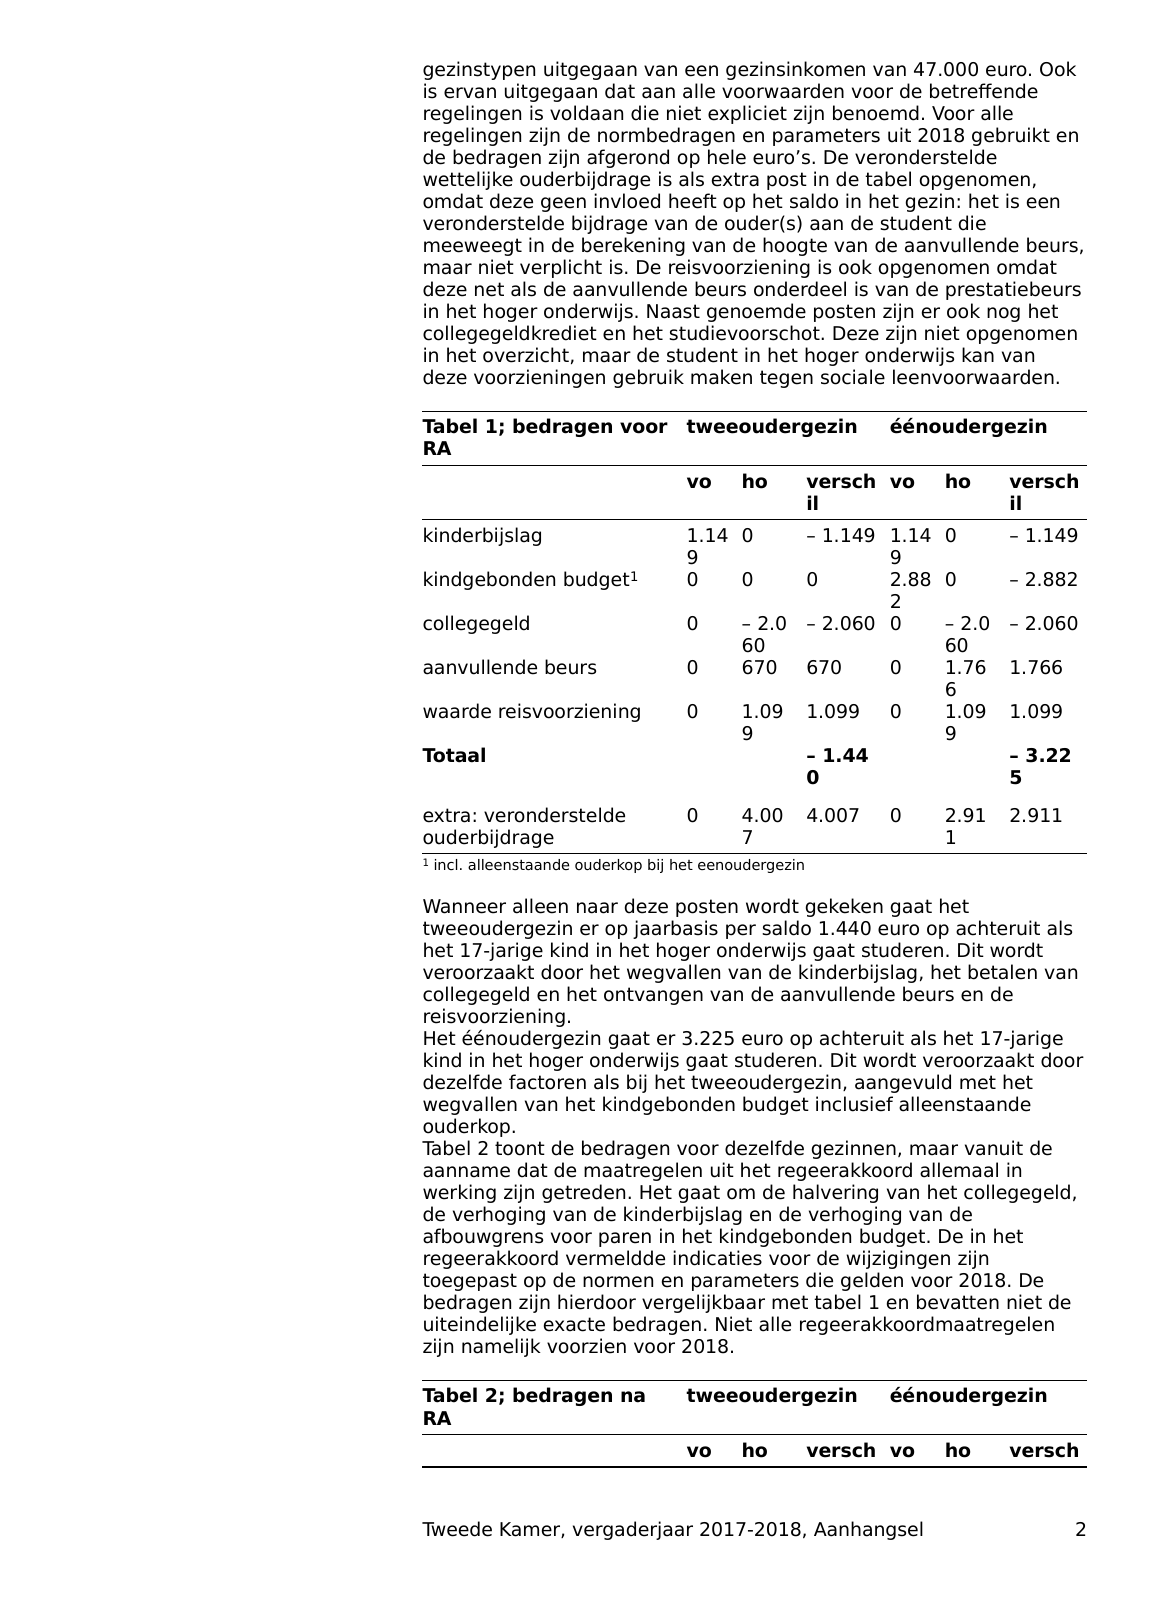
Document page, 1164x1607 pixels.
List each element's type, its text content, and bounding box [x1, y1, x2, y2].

table_cell 4.007 [736, 805, 800, 853]
table_cell – 1.149 [800, 520, 883, 569]
table_cell ho [736, 466, 800, 519]
table_cell kinderbijslag [422, 520, 680, 569]
table_cell 0 [884, 657, 939, 701]
table_cell 1.099 [1003, 701, 1087, 745]
table_cell [680, 789, 736, 804]
table_header tweeoudergezin [680, 412, 883, 465]
table_cell – 2.060 [939, 613, 1003, 657]
table_cell [800, 789, 883, 804]
table_cell 0 [800, 569, 883, 613]
table_cell vo [680, 1435, 736, 1466]
table_cell [422, 466, 680, 519]
table_cell verschil [1003, 466, 1087, 519]
table_cell [680, 745, 736, 789]
table_cell – 3.225 [1003, 745, 1087, 789]
table_cell [736, 789, 800, 804]
table_cell – 1.440 [800, 745, 883, 789]
table_cell – 2.060 [1003, 613, 1087, 657]
table_cell 0 [939, 569, 1003, 613]
table_cell kindgebonden budget1 [422, 569, 680, 613]
table_cell 1.766 [939, 657, 1003, 701]
table_cell versch [800, 1435, 883, 1466]
table_cell extra: veronderstelde ouderbijdrage [422, 805, 680, 853]
table_cell [884, 789, 939, 804]
table_cell [1003, 789, 1087, 804]
table_cell 0 [884, 805, 939, 853]
table_cell 0 [680, 613, 736, 657]
table_cell 0 [736, 520, 800, 569]
table_cell 1.149 [884, 520, 939, 569]
table_cell 670 [800, 657, 883, 701]
table_cell vo [680, 466, 736, 519]
table_cell 0 [884, 613, 939, 657]
table_cell [939, 745, 1003, 789]
table_cell 1.099 [939, 701, 1003, 745]
table_cell – 1.149 [1003, 520, 1087, 569]
table_cell 0 [736, 569, 800, 613]
table_cell aanvullende beurs [422, 657, 680, 701]
table_cell 2.911 [1003, 805, 1087, 853]
table_cell 670 [736, 657, 800, 701]
table_cell versch [1003, 1435, 1087, 1466]
table_cell [736, 745, 800, 789]
table_cell waarde reisvoorziening [422, 701, 680, 745]
table_cell vo [884, 1435, 939, 1466]
table_cell – 2.060 [800, 613, 883, 657]
table_cell 0 [680, 569, 736, 613]
table_cell 1.099 [736, 701, 800, 745]
table_cell 4.007 [800, 805, 883, 853]
table_cell [422, 789, 680, 804]
text Wanneer alleen naar deze posten wordt gekeken gaat het tweeoudergezin er op jaarbasis per saldo 1.440 euro op achteruit als het 17-jarige kind in het hoger onderwijs gaat studeren. Dit wordt veroorzaakt door het wegvallen van de kinderbijslag, het betalen van collegegeld en het ontvangen van de aanvullende beurs en de reisvoorziening. [422, 896, 1087, 1028]
table_cell ho [736, 1435, 800, 1466]
table_header Tabel 2; bedragen na RA [422, 1381, 680, 1434]
table_header tweeoudergezin [680, 1381, 883, 1434]
table_cell 0 [680, 701, 736, 745]
table_cell 0 [939, 520, 1003, 569]
table_cell ho [939, 1435, 1003, 1466]
table_cell 2.882 [884, 569, 939, 613]
table_cell 0 [680, 657, 736, 701]
table_cell verschil [800, 466, 883, 519]
table_cell 1.099 [800, 701, 883, 745]
table_header Tabel 1; bedragen voor RA [422, 412, 680, 465]
table_cell 2.911 [939, 805, 1003, 853]
table_cell [422, 1435, 680, 1466]
table_cell collegegeld [422, 613, 680, 657]
table_cell 0 [680, 805, 736, 853]
table_cell [884, 745, 939, 789]
table_cell 1 incl. alleenstaande ouderkop bij het eenoudergezin [422, 854, 1087, 874]
table_cell – 2.882 [1003, 569, 1087, 613]
table_cell [939, 789, 1003, 804]
table_cell 0 [884, 701, 939, 745]
text gezinstypen uitgegaan van een gezinsinkomen van 47.000 euro. Ook is ervan uitgegaan dat aan alle voorwaarden voor de betreffende regelingen is voldaan die niet expliciet zijn benoemd. Voor alle regelingen zijn de normbedragen en parameters uit 2018 gebruikt en de bedragen zijn afgerond op hele euro’s. De veronderstelde wettelijke ouderbijdrage is als extra post in de tabel opgenomen, omdat deze geen invloed heeft op het saldo in het gezin: het is een veronderstelde bijdrage van de ouder(s) aan de student die meeweegt in de berekening van de hoogte van de aanvullende beurs, maar niet verplicht is. De reisvoorziening is ook opgenomen omdat deze net als de aanvullende beurs onderdeel is van de prestatiebeurs in het hoger onderwijs. Naast genoemde posten zijn er ook nog het collegegeldkrediet en het studievoorschot. Deze zijn niet opgenomen in het overzicht, maar de student in het hoger onderwijs kan van deze voorzieningen gebruik maken tegen sociale leenvoorwaarden. [422, 59, 1087, 389]
table_cell Totaal [422, 745, 680, 789]
table_cell – 2.060 [736, 613, 800, 657]
table_cell 1.149 [680, 520, 736, 569]
text Tabel 2 toont de bedragen voor dezelfde gezinnen, maar vanuit de aanname dat de maatregelen uit het regeerakkoord allemaal in werking zijn getreden. Het gaat om de halvering van het collegegeld, de verhoging van de kinderbijslag en de verhoging van de afbouwgrens voor paren in het kindgebonden budget. De in het regeerakkoord vermeldde indicaties voor de wijzigingen zijn toegepast op de normen en parameters die gelden voor 2018. De bedragen zijn hierdoor vergelijkbaar met tabel 1 en bevatten niet de uiteindelijke exacte bedragen. Niet alle regeerakkoordmaatregelen zijn namelijk voorzien voor 2018. [422, 1138, 1087, 1358]
table_header éénoudergezin [884, 412, 1087, 465]
table_cell ho [939, 466, 1003, 519]
table_cell vo [884, 466, 939, 519]
table_cell 1.766 [1003, 657, 1087, 701]
table_header éénoudergezin [884, 1381, 1087, 1434]
text Het éénoudergezin gaat er 3.225 euro op achteruit als het 17-jarige kind in het hoger onderwijs gaat studeren. Dit wordt veroorzaakt door dezelfde factoren als bij het tweeoudergezin, aangevuld met het wegvallen van het kindgebonden budget inclusief alleenstaande ouderkop. [422, 1028, 1087, 1138]
